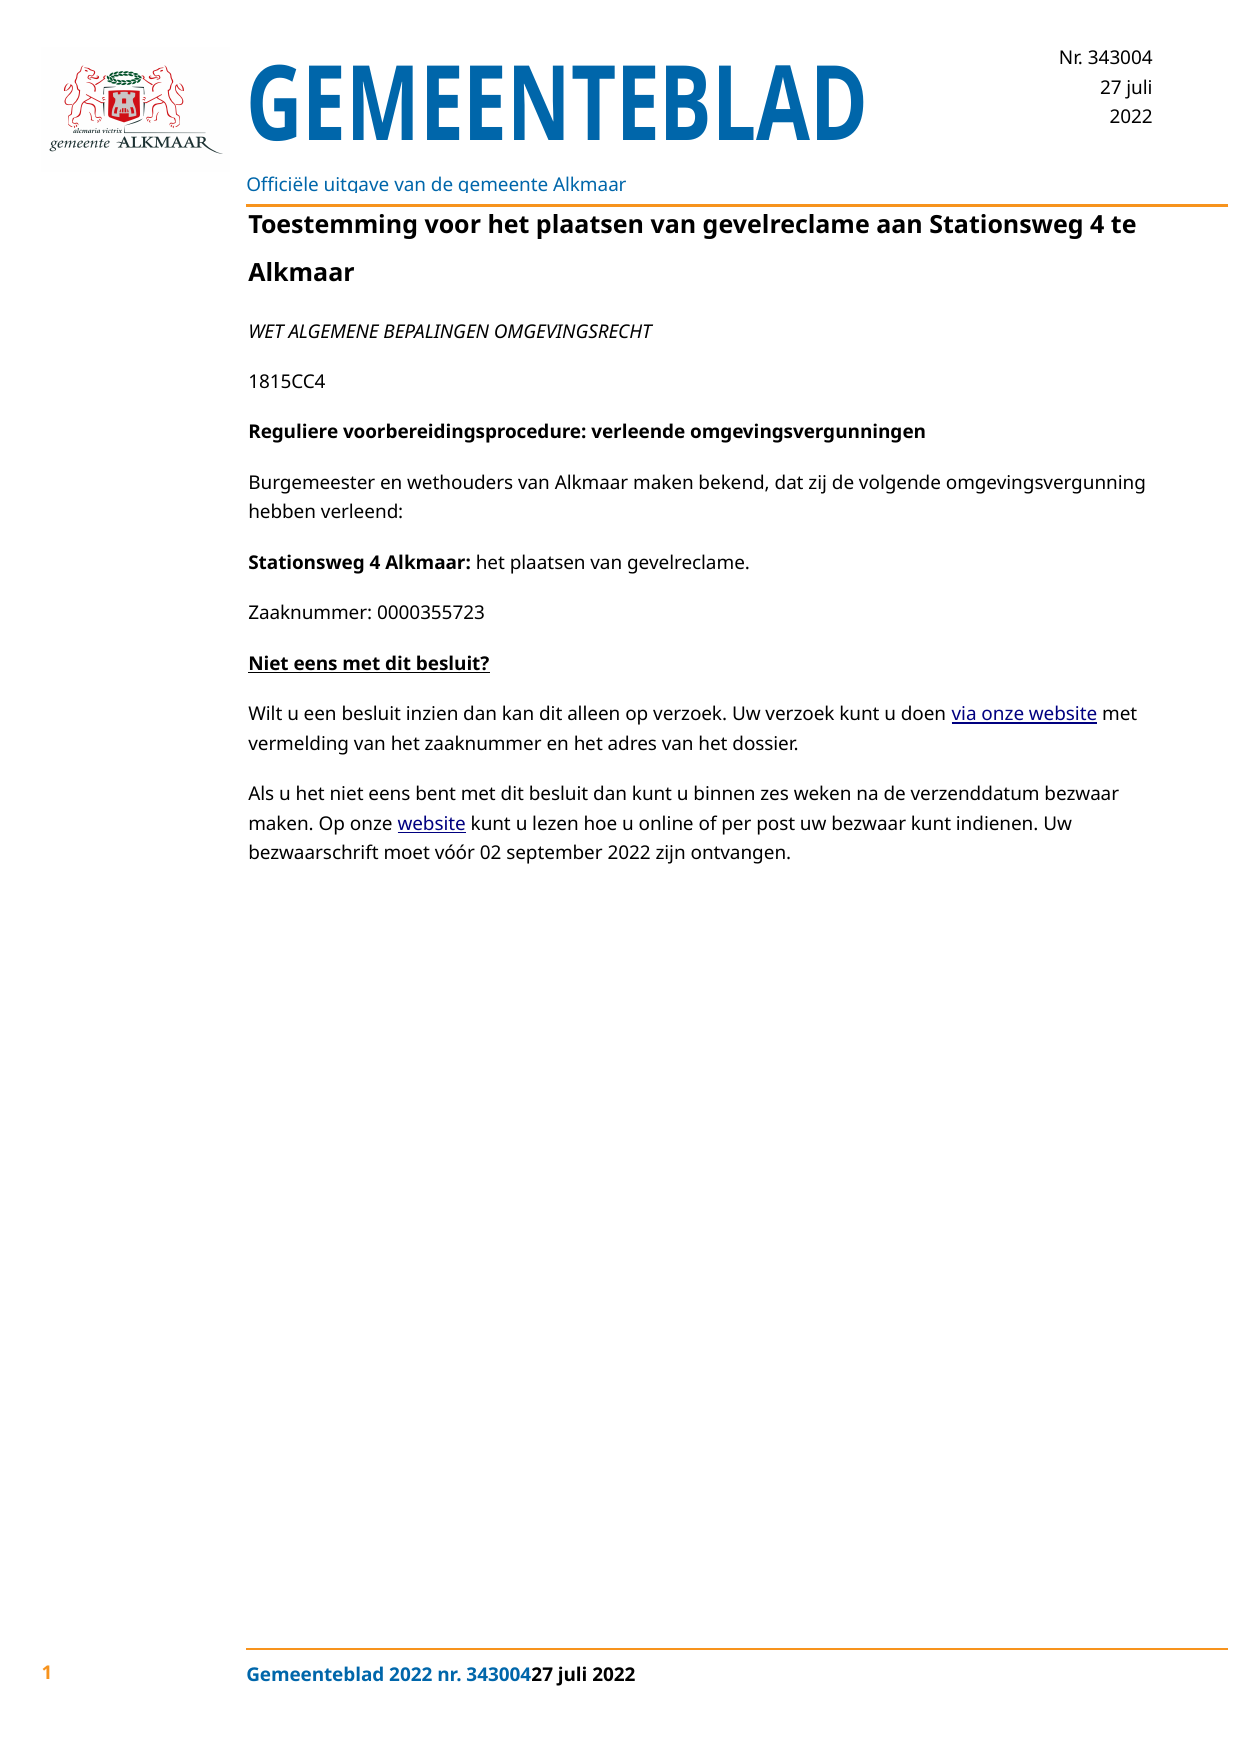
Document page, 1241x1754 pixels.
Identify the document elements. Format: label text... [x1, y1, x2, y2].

text Stationsweg 4 Alkmaar: het plaatsen van gevelreclame. [248, 549, 1152, 575]
text Als u het niet eens bent met dit besluit dan kunt u binnen zes weken na de verzenddatum bezwaar maken. Op onze website kunt u lezen hoe u online of per post uw bezwaar kunt indienen. Uw bezwaarschrift moet vóór 02 september 2022 zijn ontvangen. [248, 780, 1152, 865]
text Wilt u een besluit inzien dan kan dit alleen op verzoek. Uw verzoek kunt u doen via onze website met vermelding van het zaaknummer en het adres van het dossier. [248, 700, 1152, 756]
text Reguliere voorbereidingsprocedure: verleende omgevingsvergunningen [248, 419, 1152, 444]
text 1815CC4 [248, 368, 1152, 394]
text Niet eens met dit besluit? [248, 650, 1152, 676]
picture [41, 47, 231, 172]
text WET ALGEMENE BEPALINGEN OMGEVINGSRECHT [248, 318, 1152, 344]
text Burgemeester en wethouders van Alkmaar maken bekend, dat zij de volgende omgevingsvergunning hebben verleend: [248, 469, 1152, 524]
text Toestemming voor het plaatsen van gevelreclame aan Stationsweg 4 te Alkmaar [248, 207, 1152, 288]
text Zaaknummer: 0000355723 [248, 599, 1152, 625]
